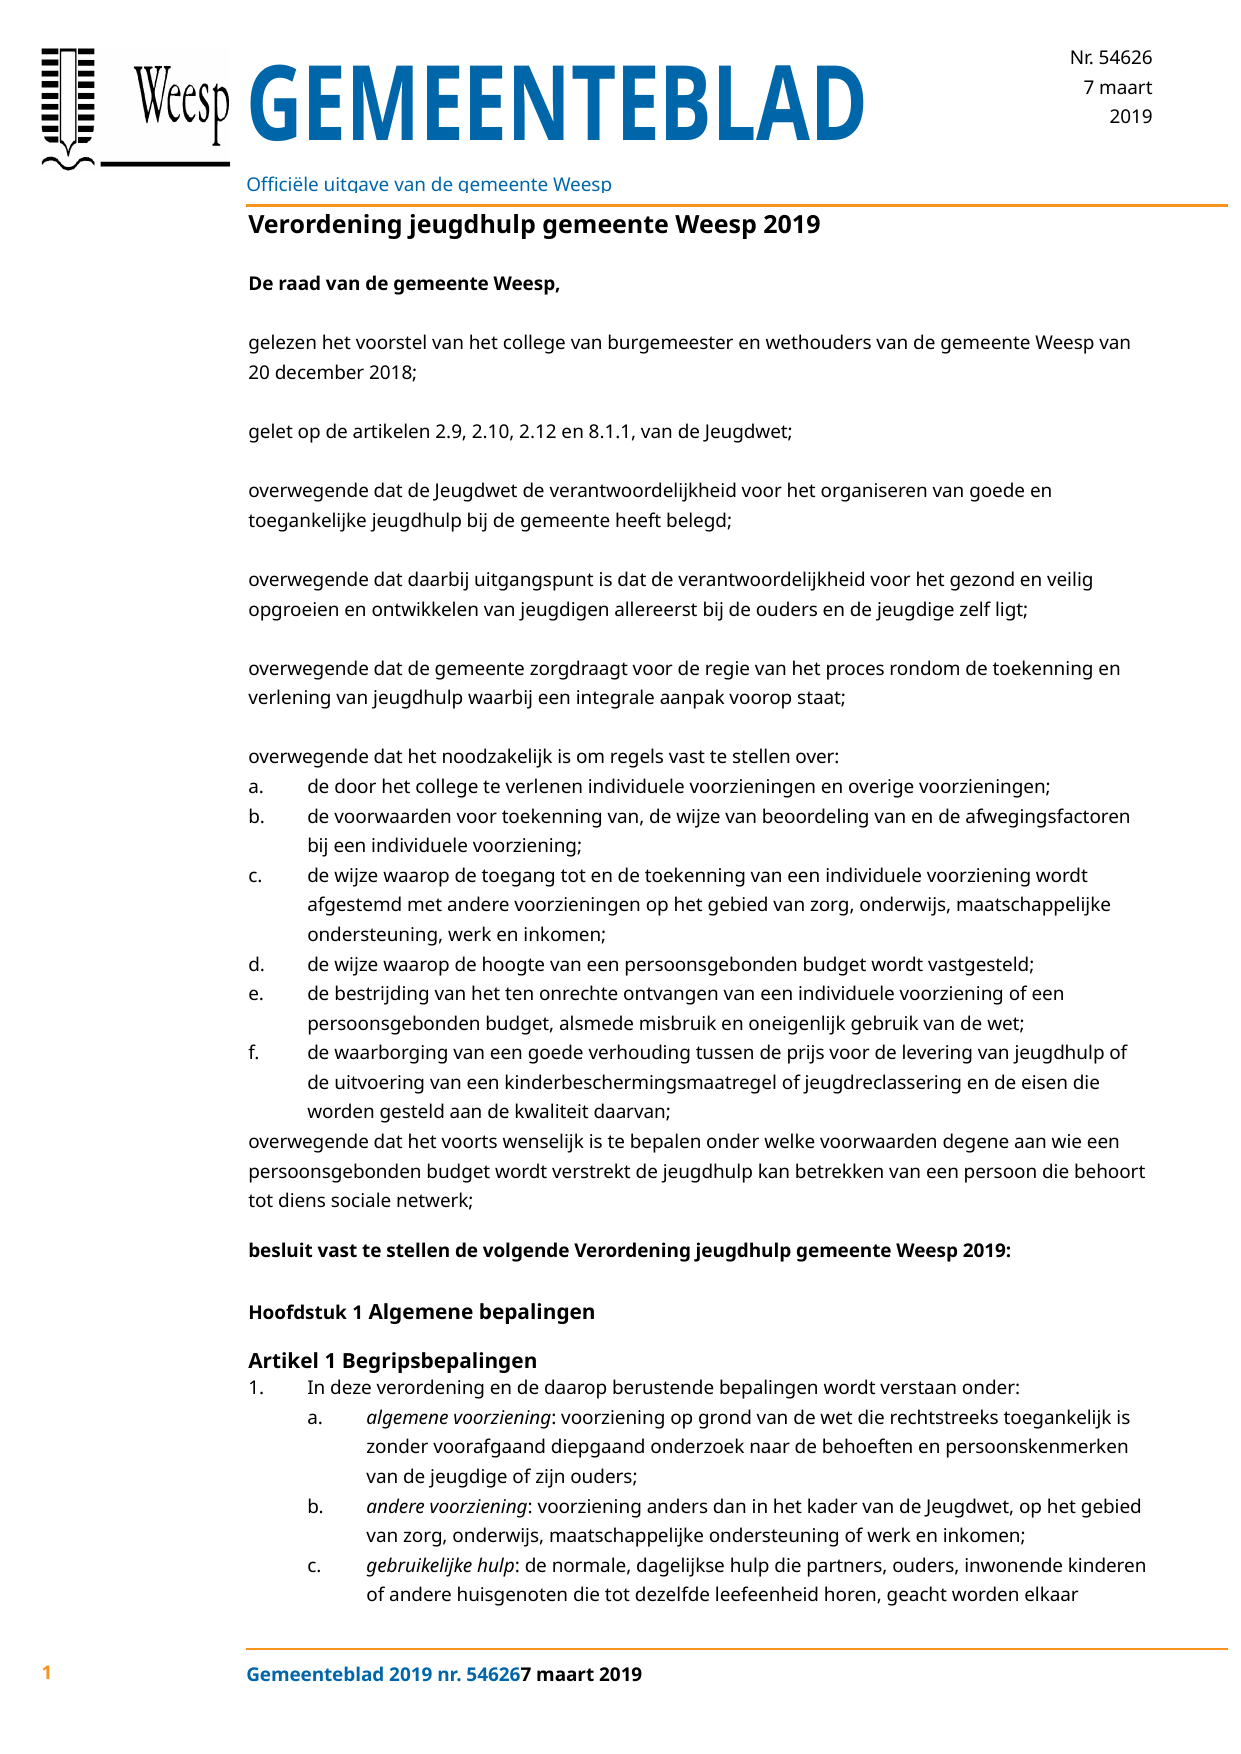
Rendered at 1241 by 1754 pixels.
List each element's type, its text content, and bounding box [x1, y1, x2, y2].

text De raad van de gemeente Weesp, [248, 270, 1152, 296]
text gelet op de artikelen 2.9, 2.10, 2.12 en 8.1.1, van de Jeugdwet; [248, 418, 1152, 444]
list andere voorziening: voorziening anders dan in het kader van de Jeugdwet, op het gebied van zorg, onderwijs, maatschappelijke ondersteuning of werk en inkomen; [307, 1493, 1152, 1548]
text besluit vast te stellen de volgende Verordening jeugdhulp gemeente Weesp 2019: [248, 1238, 1152, 1263]
text overwegende dat daarbij uitgangspunt is dat de verantwoordelijkheid voor het gezond en veilig opgroeien en ontwikkelen van jeugdigen allereerst bij de ouders en de jeugdige zelf ligt; [248, 566, 1152, 621]
text overwegende dat de Jeugdwet de verantwoordelijkheid voor het organiseren van goede en toegankelijke jeugdhulp bij de gemeente heeft belegd; [248, 477, 1152, 533]
text Artikel 1 Begripsbepalingen [248, 1346, 1152, 1374]
list In deze verordening en de daarop berustende bepalingen wordt verstaan onder: [248, 1374, 1152, 1400]
list gebruikelijke hulp: de normale, dagelijkse hulp die partners, ouders, inwonende kinderen of andere huisgenoten die tot dezelfde leefeenheid horen, geacht worden elkaar [307, 1552, 1152, 1607]
list de voorwaarden voor toekenning van, de wijze van beoordeling van en de afwegingsfactoren bij een individuele voorziening; [248, 803, 1152, 858]
picture [41, 47, 231, 172]
text overwegende dat de gemeente zorgdraagt voor de regie van het proces rondom de toekenning en verlening van jeugdhulp waarbij een integrale aanpak voorop staat; [248, 655, 1152, 710]
text Verordening jeugdhulp gemeente Weesp 2019 [248, 207, 1152, 241]
text overwegende dat het noodzakelijk is om regels vast te stellen over: [248, 744, 1152, 769]
list de bestrijding van het ten onrechte ontvangen van een individuele voorziening of een persoonsgebonden budget, alsmede misbruik en oneigenlijk gebruik van de wet; [248, 980, 1152, 1036]
text Hoofdstuk 1 Algemene bepalingen [248, 1297, 1152, 1325]
list de wijze waarop de hoogte van een persoonsgebonden budget wordt vastgesteld; [248, 951, 1152, 976]
list de waarborging van een goede verhouding tussen de prijs voor de levering van jeugdhulp of de uitvoering van een kinderbeschermingsmaatregel of jeugdreclassering en de eisen die worden gesteld aan de kwaliteit daarvan; [248, 1039, 1152, 1124]
text gelezen het voorstel van het college van burgemeester en wethouders van de gemeente Weesp van 20 december 2018; [248, 329, 1152, 385]
list de door het college te verlenen individuele voorzieningen en overige voorzieningen; [248, 773, 1152, 799]
list de wijze waarop de toegang tot en de toekenning van een individuele voorziening wordt afgestemd met andere voorzieningen op het gebied van zorg, onderwijs, maatschappelijke ondersteuning, werk en inkomen; [248, 862, 1152, 947]
list algemene voorziening: voorziening op grond van de wet die rechtstreeks toegankelijk is zonder voorafgaand diepgaand onderzoek naar de behoeften en persoonskenmerken van de jeugdige of zijn ouders; [307, 1404, 1152, 1489]
text overwegende dat het voorts wenselijk is te bepalen onder welke voorwaarden degene aan wie een persoonsgebonden budget wordt verstrekt de jeugdhulp kan betrekken van een persoon die behoort tot diens sociale netwerk; [248, 1128, 1152, 1213]
